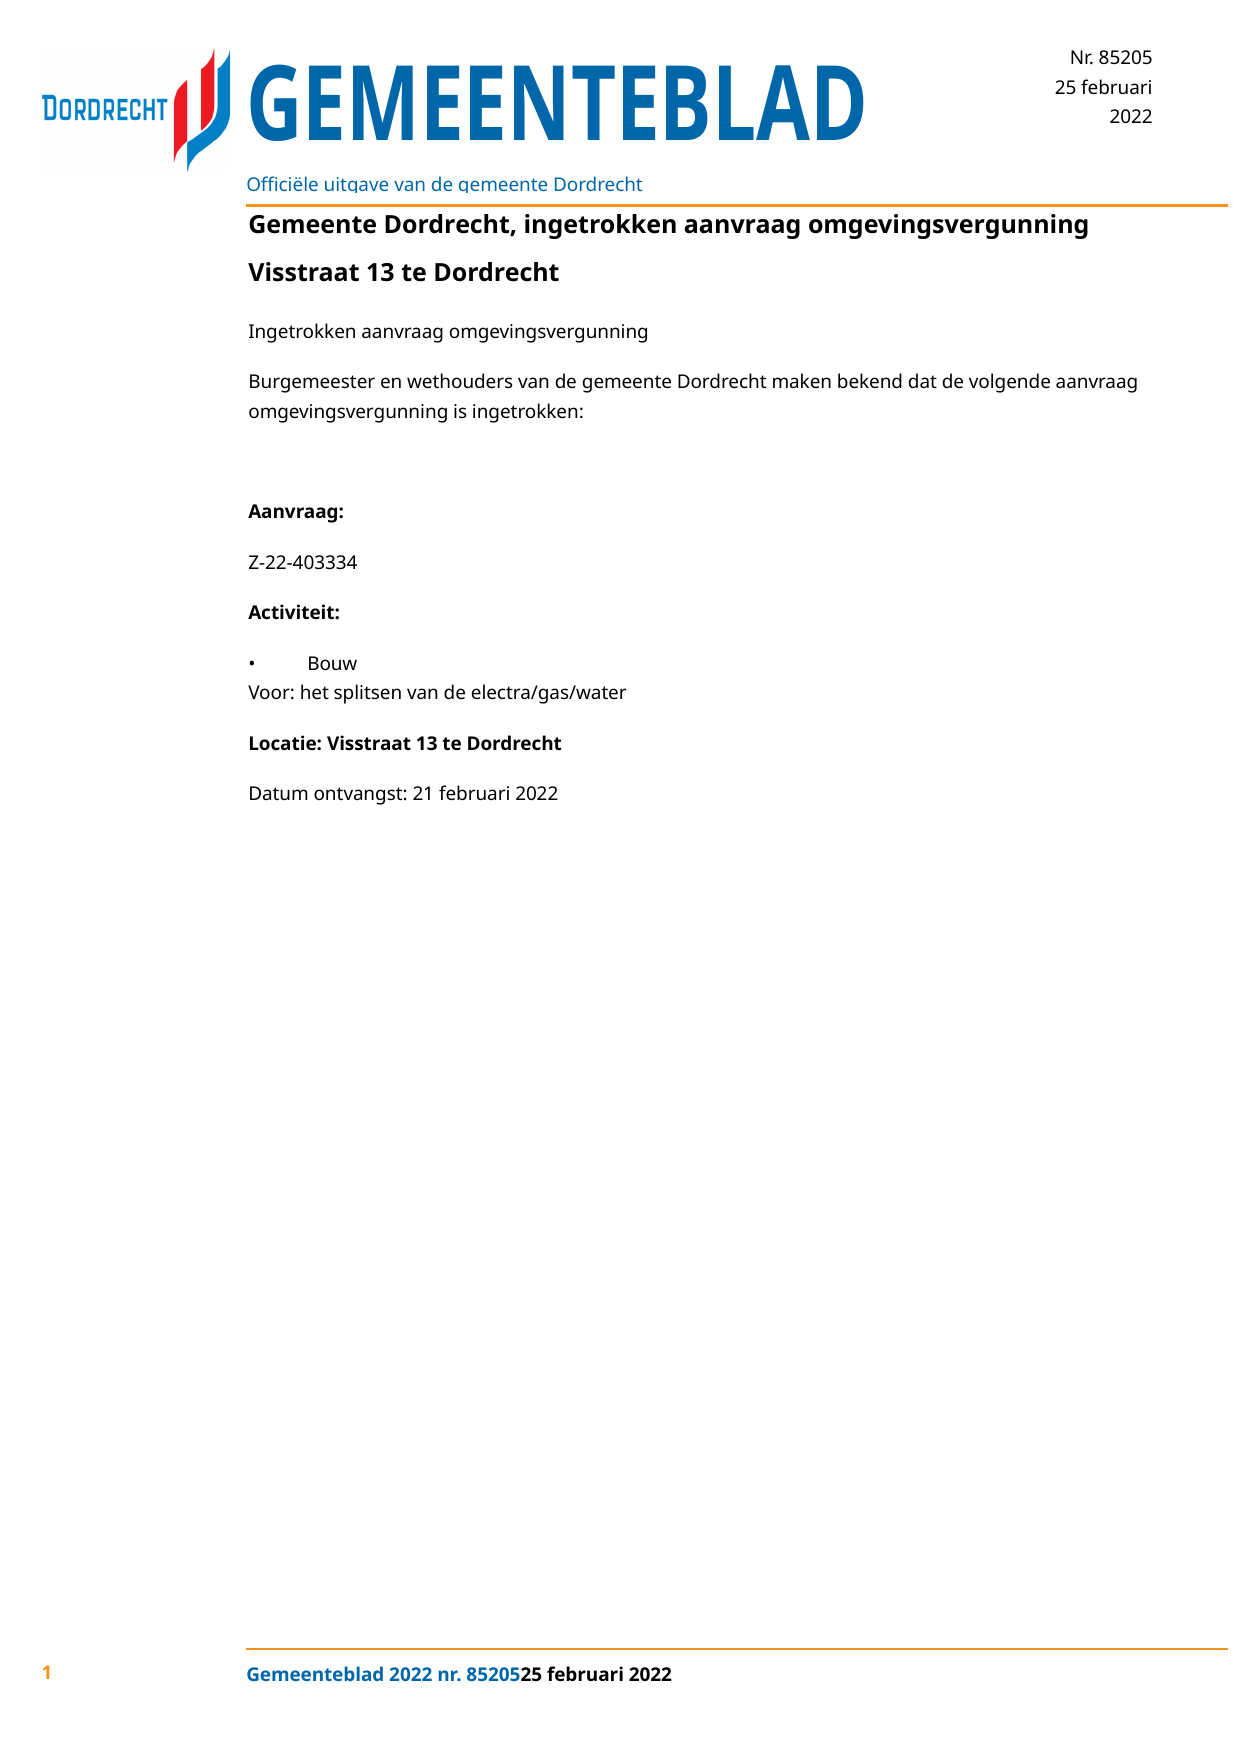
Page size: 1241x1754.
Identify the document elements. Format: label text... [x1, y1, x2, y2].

text Activiteit: [248, 599, 1152, 625]
text Locatie: Visstraat 13 te Dordrecht [248, 730, 1152, 756]
list Bouw [248, 650, 1152, 676]
picture [41, 47, 231, 172]
text Datum ontvangst: 21 februari 2022 [248, 780, 1152, 806]
text Burgemeester en wethouders van de gemeente Dordrecht maken bekend dat de volgende aanvraag omgevingsvergunning is ingetrokken: [248, 368, 1152, 424]
text Voor: het splitsen van de electra/gas/water [248, 679, 1152, 705]
text Ingetrokken aanvraag omgevingsvergunning [248, 318, 1152, 344]
text Aanvraag: [248, 499, 1152, 524]
text Gemeente Dordrecht, ingetrokken aanvraag omgevingsvergunning Visstraat 13 te Dordrecht [248, 207, 1152, 288]
text Z-22-403334 [248, 549, 1152, 575]
